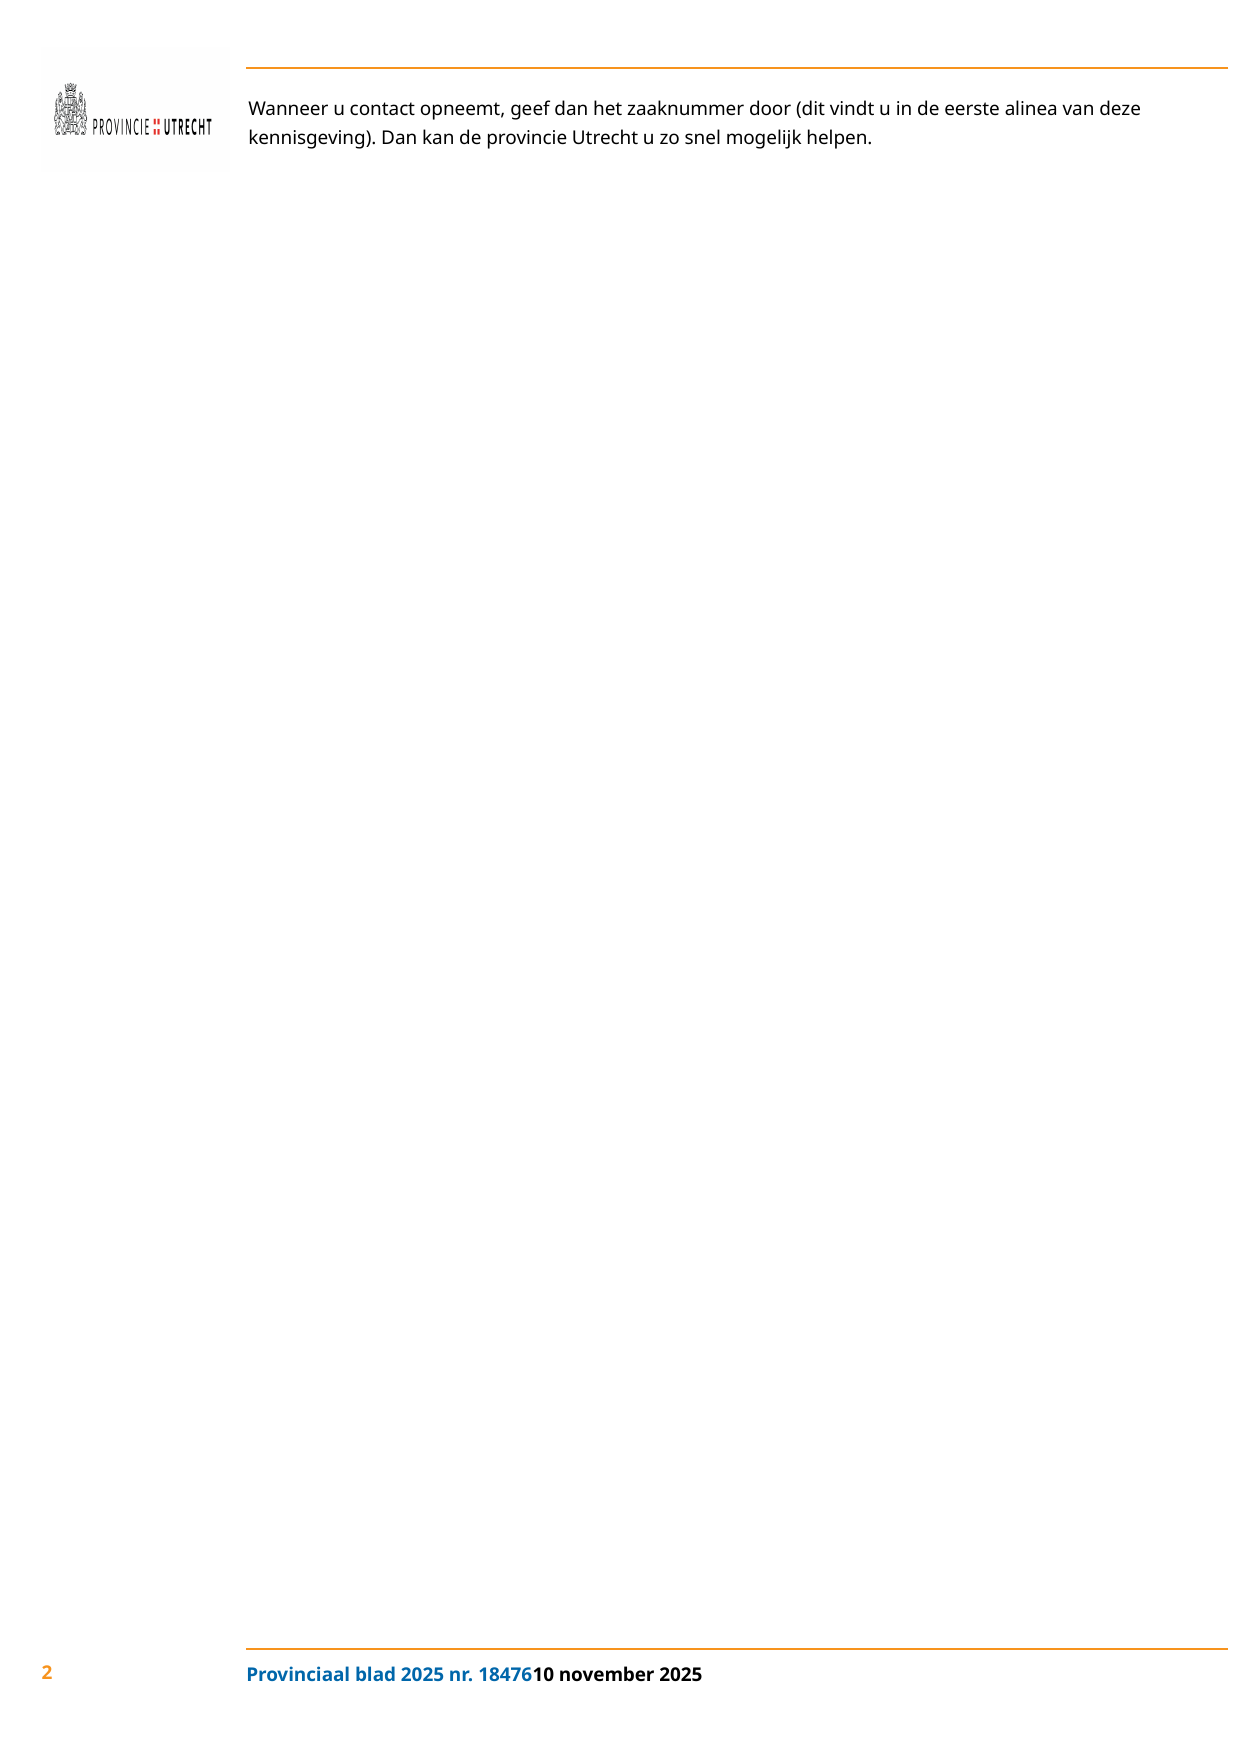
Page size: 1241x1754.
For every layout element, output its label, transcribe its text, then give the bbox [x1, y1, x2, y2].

picture [41, 47, 231, 172]
text Wanneer u contact opneemt, geef dan het zaaknummer door (dit vindt u in de eerste alinea van deze kennisgeving). Dan kan de provincie Utrecht u zo snel mogelijk helpen. [248, 95, 1152, 150]
